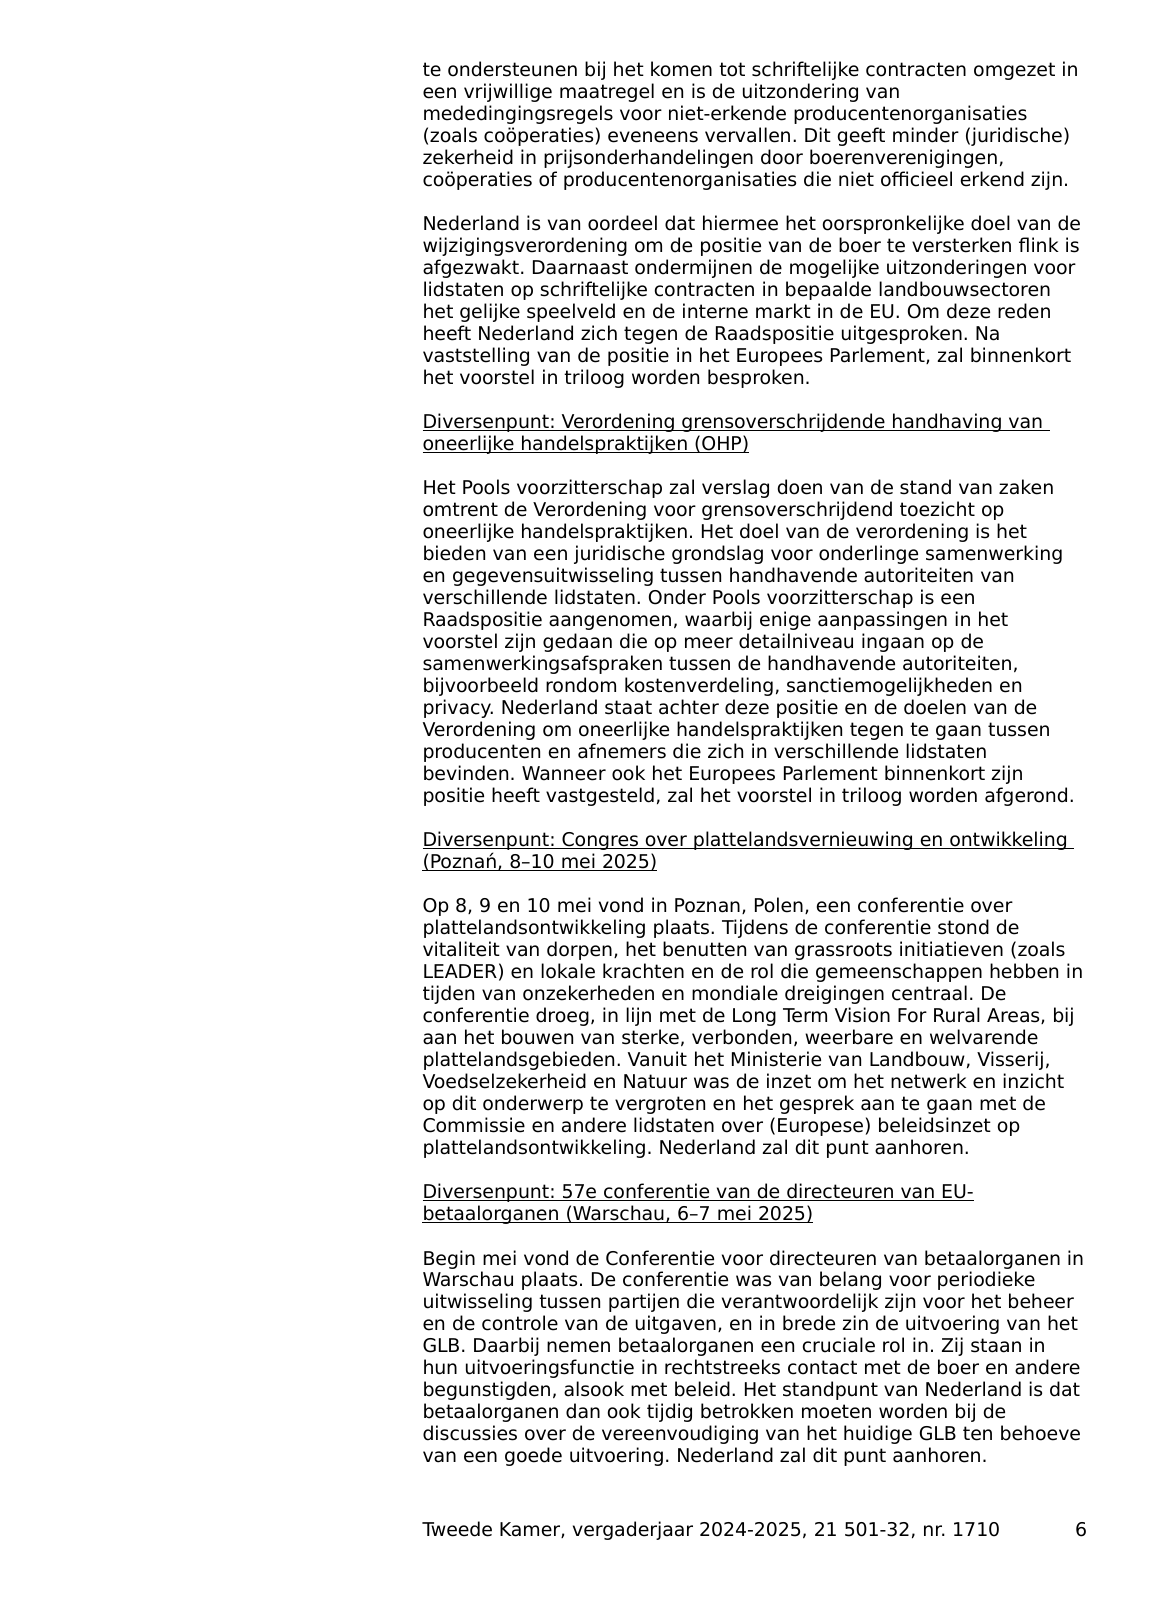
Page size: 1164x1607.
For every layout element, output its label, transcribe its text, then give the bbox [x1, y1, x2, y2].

subtitle Diversenpunt: Verordening grensoverschrijdende handhaving van oneerlijke handelspraktijken (OHP) [422, 411, 1087, 455]
subtitle Diversenpunt: 57e conferentie van de directeuren van EU-betaalorganen (Warschau, 6–7 mei 2025) [422, 1181, 1087, 1225]
text te ondersteunen bij het komen tot schriftelijke contracten omgezet in een vrijwillige maatregel en is de uitzondering van mededingingsregels voor niet-erkende producentenorganisaties (zoals coöperaties) eveneens vervallen. Dit geeft minder (juridische) zekerheid in prijsonderhandelingen door boerenverenigingen, coöperaties of producentenorganisaties die niet officieel erkend zijn. [422, 59, 1087, 191]
text Begin mei vond de Conferentie voor directeuren van betaalorganen in Warschau plaats. De conferentie was van belang voor periodieke uitwisseling tussen partijen die verantwoordelijk zijn voor het beheer en de controle van de uitgaven, en in brede zin de uitvoering van het GLB. Daarbij nemen betaalorganen een cruciale rol in. Zij staan in hun uitvoeringsfunctie in rechtstreeks contact met de boer en andere begunstigden, alsook met beleid. Het standpunt van Nederland is dat betaalorganen dan ook tijdig betrokken moeten worden bij de discussies over de vereenvoudiging van het huidige GLB ten behoeve van een goede uitvoering. Nederland zal dit punt aanhoren. [422, 1247, 1087, 1467]
text Nederland is van oordeel dat hiermee het oorspronkelijke doel van de wijzigingsverordening om de positie van de boer te versterken flink is afgezwakt. Daarnaast ondermijnen de mogelijke uitzonderingen voor lidstaten op schriftelijke contracten in bepaalde landbouwsectoren het gelijke speelveld en de interne markt in de EU. Om deze reden heeft Nederland zich tegen de Raadspositie uitgesproken. Na vaststelling van de positie in het Europees Parlement, zal binnenkort het voorstel in triloog worden besproken. [422, 213, 1087, 389]
subtitle Diversenpunt: Congres over plattelandsvernieuwing en ontwikkeling (Poznań, 8–10 mei 2025) [422, 829, 1087, 873]
text Op 8, 9 en 10 mei vond in Poznan, Polen, een conferentie over plattelandsontwikkeling plaats. Tijdens de conferentie stond de vitaliteit van dorpen, het benutten van grassroots initiatieven (zoals LEADER) en lokale krachten en de rol die gemeenschappen hebben in tijden van onzekerheden en mondiale dreigingen centraal. De conferentie droeg, in lijn met de Long Term Vision For Rural Areas, bij aan het bouwen van sterke, verbonden, weerbare en welvarende plattelandsgebieden. Vanuit het Ministerie van Landbouw, Visserij, Voedselzekerheid en Natuur was de inzet om het netwerk en inzicht op dit onderwerp te vergroten en het gesprek aan te gaan met de Commissie en andere lidstaten over (Europese) beleidsinzet op plattelandsontwikkeling. Nederland zal dit punt aanhoren. [422, 895, 1087, 1159]
text Het Pools voorzitterschap zal verslag doen van de stand van zaken omtrent de Verordening voor grensoverschrijdend toezicht op oneerlijke handelspraktijken. Het doel van de verordening is het bieden van een juridische grondslag voor onderlinge samenwerking en gegevensuitwisseling tussen handhavende autoriteiten van verschillende lidstaten. Onder Pools voorzitterschap is een Raadspositie aangenomen, waarbij enige aanpassingen in het voorstel zijn gedaan die op meer detailniveau ingaan op de samenwerkingsafspraken tussen de handhavende autoriteiten, bijvoorbeeld rondom kostenverdeling, sanctiemogelijkheden en privacy. Nederland staat achter deze positie en de doelen van de Verordening om oneerlijke handelspraktijken tegen te gaan tussen producenten en afnemers die zich in verschillende lidstaten bevinden. Wanneer ook het Europees Parlement binnenkort zijn positie heeft vastgesteld, zal het voorstel in triloog worden afgerond. [422, 477, 1087, 807]
